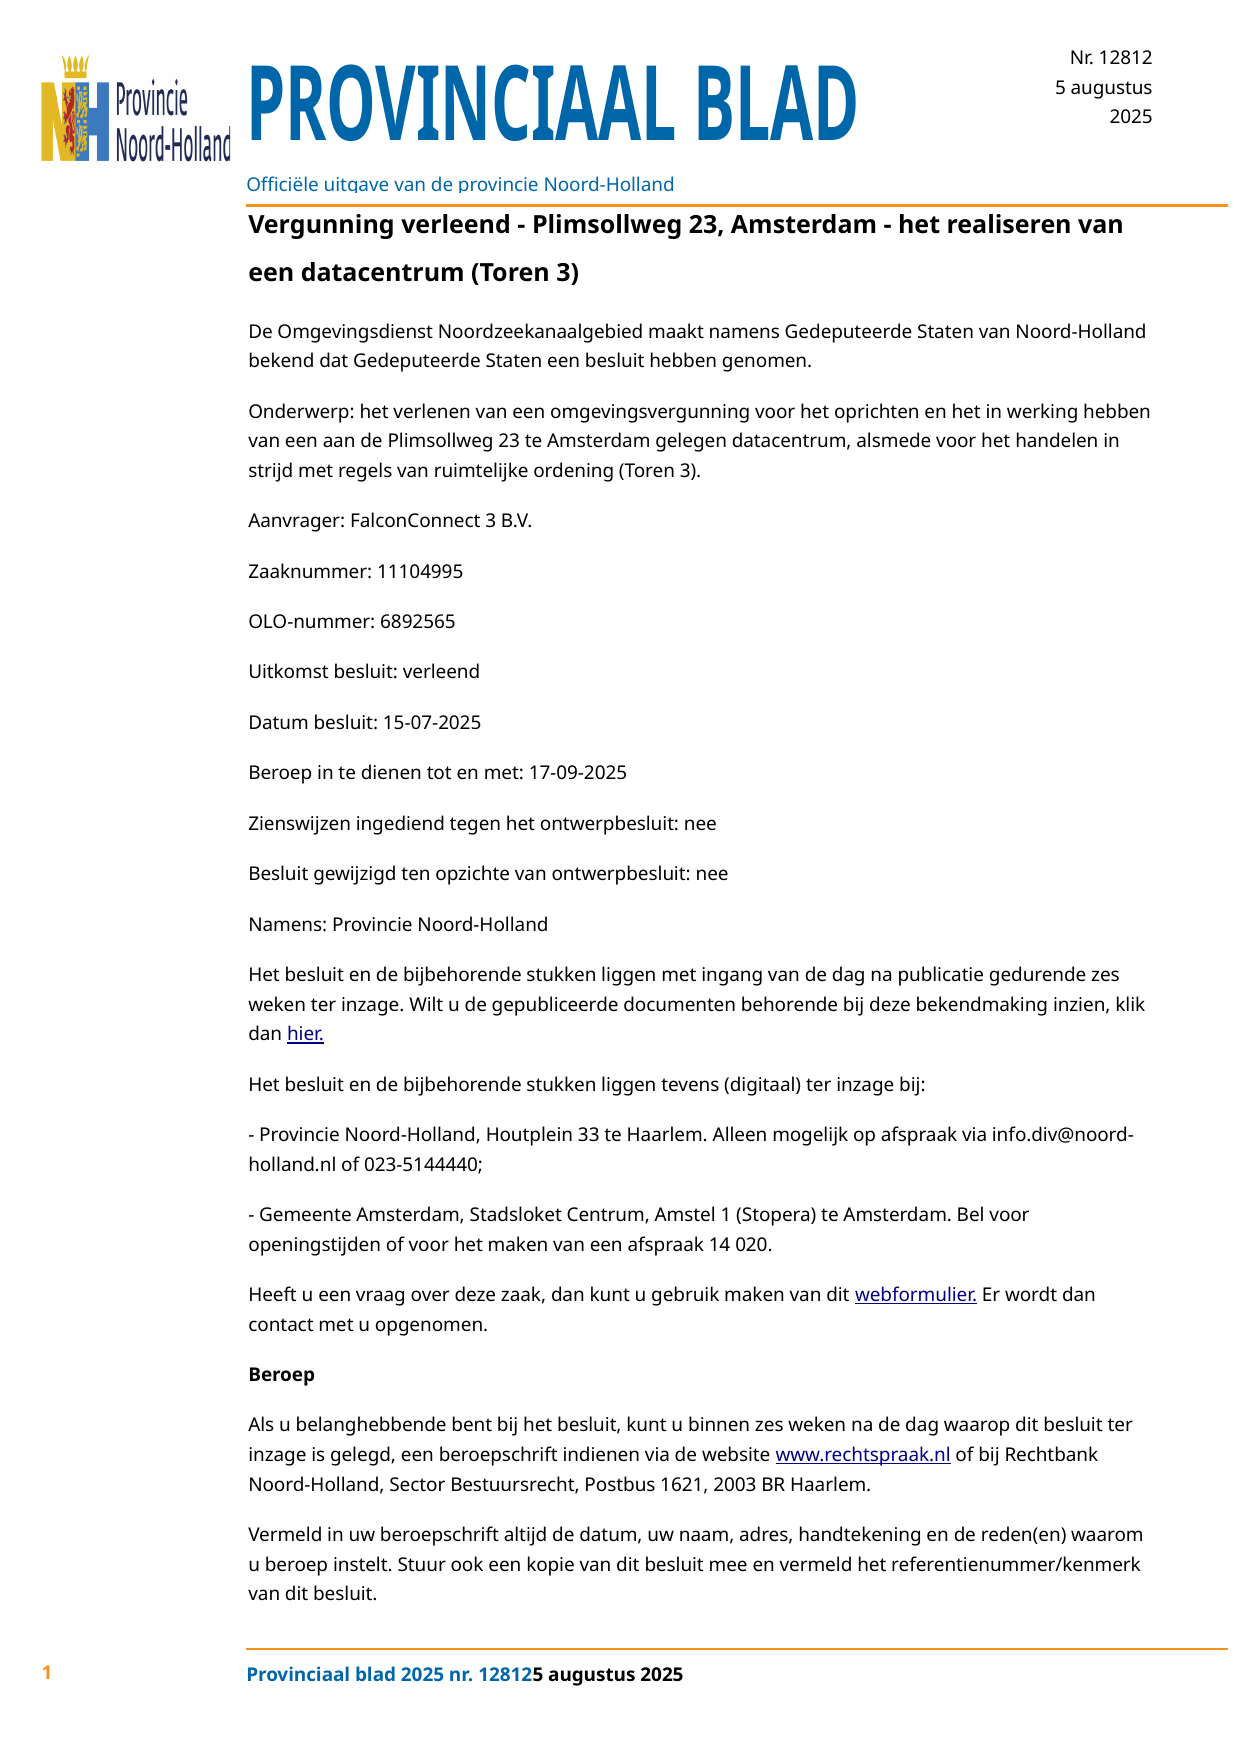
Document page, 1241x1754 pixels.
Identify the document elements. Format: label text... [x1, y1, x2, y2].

text Datum besluit: 15-07-2025 [248, 709, 1152, 735]
text Beroep in te dienen tot en met: 17-09-2025 [248, 759, 1152, 785]
text Vermeld in uw beroepschrift altijd de datum, uw naam, adres, handtekening en de reden(en) waarom u beroep instelt. Stuur ook een kopie van dit besluit mee en vermeld het referentienummer/kenmerk van dit besluit. [248, 1521, 1152, 1606]
text Namens: Provincie Noord-Holland [248, 911, 1152, 937]
text Vergunning verleend - Plimsollweg 23, Amsterdam - het realiseren van een datacentrum (Toren 3) [248, 207, 1152, 288]
text Besluit gewijzigd ten opzichte van ontwerpbesluit: nee [248, 860, 1152, 886]
text Zaaknummer: 11104995 [248, 558, 1152, 584]
text Als u belanghebbende bent bij het besluit, kunt u binnen zes weken na de dag waarop dit besluit ter inzage is gelegd, een beroepschrift indienen via de website www.rechtspraak.nl of bij Rechtbank Noord-Holland, Sector Bestuursrecht, Postbus 1621, 2003 BR Haarlem. [248, 1412, 1152, 1497]
text Onderwerp: het verlenen van een omgevingsvergunning voor het oprichten en het in werking hebben van een aan de Plimsollweg 23 te Amsterdam gelegen datacentrum, alsmede voor het handelen in strijd met regels van ruimtelijke ordening (Toren 3). [248, 398, 1152, 483]
text Aanvrager: FalconConnect 3 B.V. [248, 507, 1152, 533]
text De Omgevingsdienst Noordzeekanaalgebied maakt namens Gedeputeerde Staten van Noord-Holland bekend dat Gedeputeerde Staten een besluit hebben genomen. [248, 318, 1152, 373]
text Beroep [248, 1361, 1152, 1387]
text - Gemeente Amsterdam, Stadsloket Centrum, Amstel 1 (Stopera) te Amsterdam. Bel voor openingstijden of voor het maken van een afspraak 14 020. [248, 1201, 1152, 1257]
picture [41, 47, 231, 172]
text Uitkomst besluit: verleend [248, 659, 1152, 684]
text OLO-nummer: 6892565 [248, 608, 1152, 634]
text Heeft u een vraag over deze zaak, dan kunt u gebruik maken van dit webformulier. Er wordt dan contact met u opgenomen. [248, 1281, 1152, 1337]
text - Provincie Noord-Holland, Houtplein 33 te Haarlem. Alleen mogelijk op afspraak via info.div@noord-holland.nl of 023-5144440; [248, 1121, 1152, 1177]
text Het besluit en de bijbehorende stukken liggen met ingang van de dag na publicatie gedurende zes weken ter inzage. Wilt u de gepubliceerde documenten behorende bij deze bekendmaking inzien, klik dan hier. [248, 961, 1152, 1046]
text Het besluit en de bijbehorende stukken liggen tevens (digitaal) ter inzage bij: [248, 1071, 1152, 1097]
text Zienswijzen ingediend tegen het ontwerpbesluit: nee [248, 810, 1152, 836]
